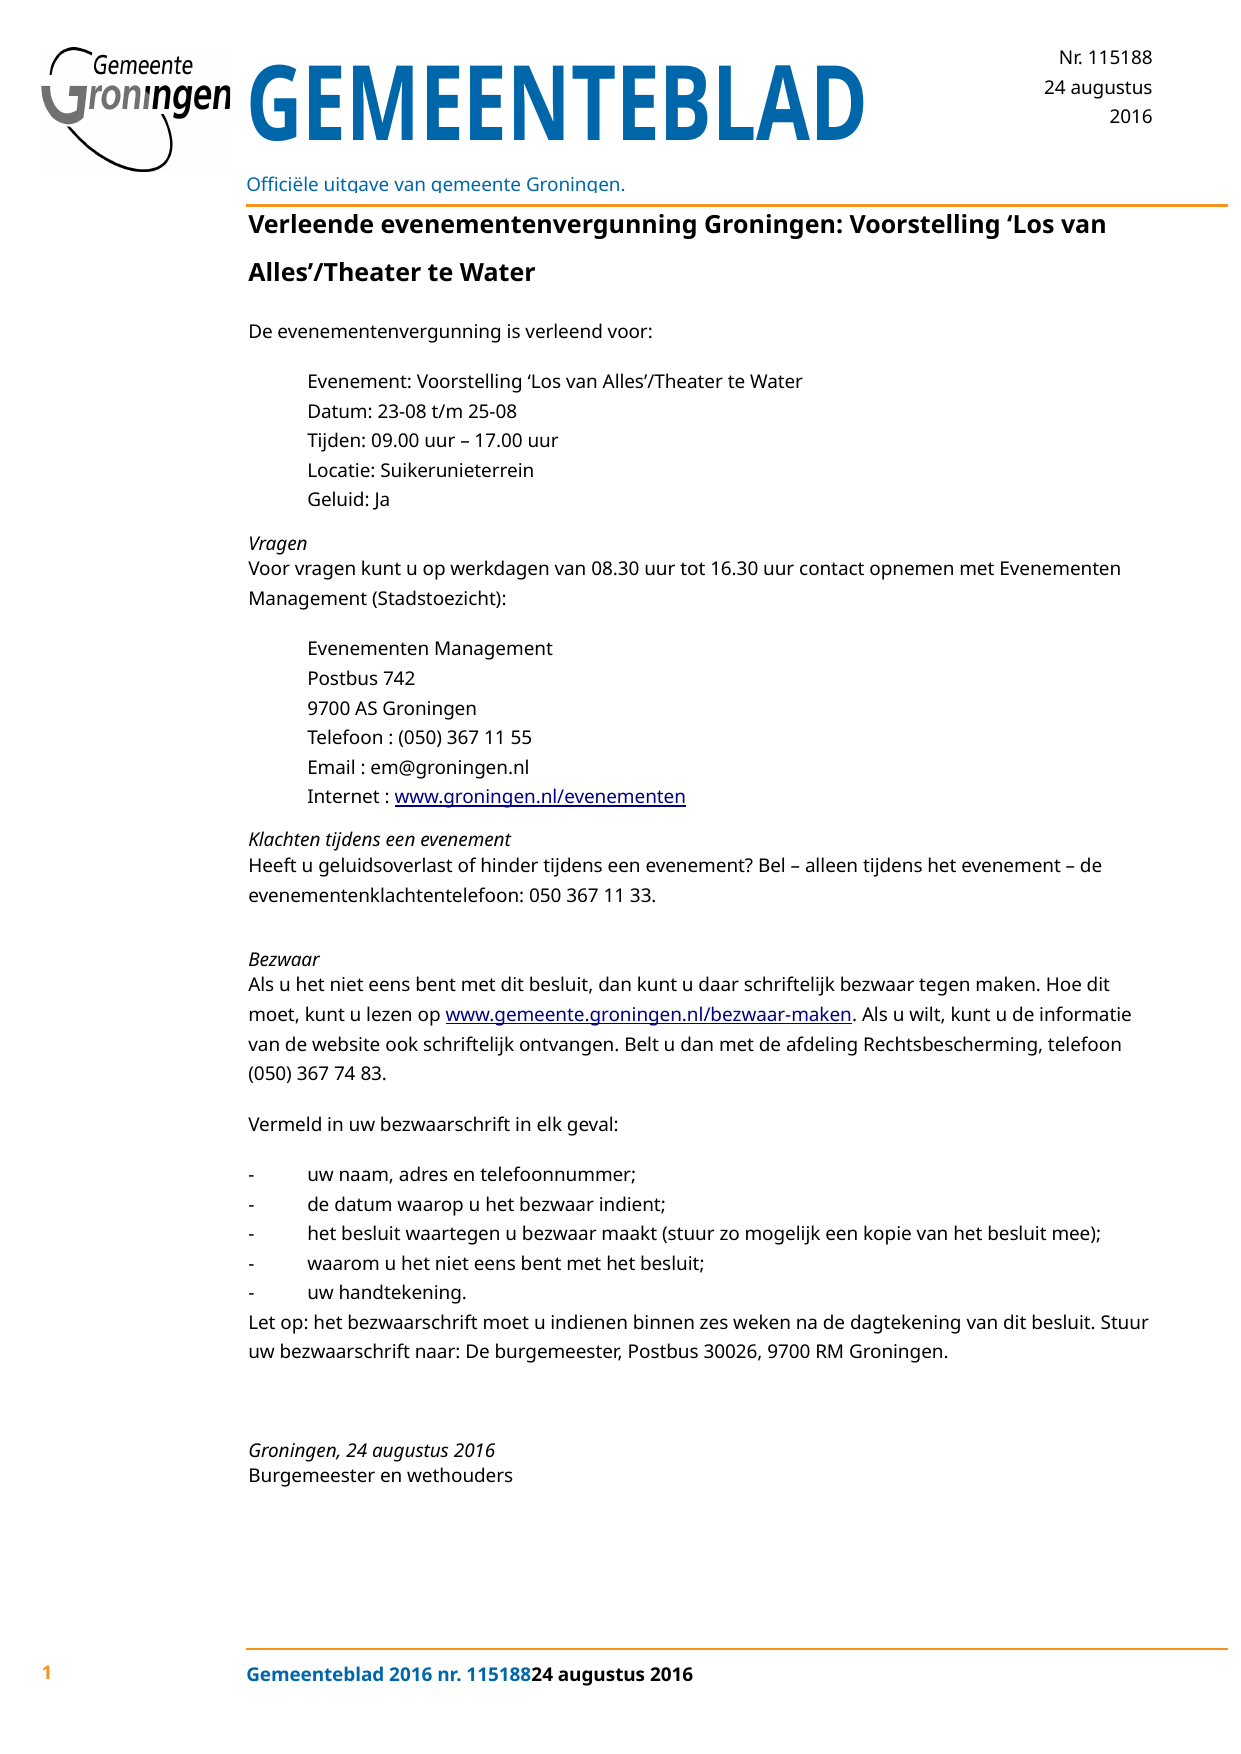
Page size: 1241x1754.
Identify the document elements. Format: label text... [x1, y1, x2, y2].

text Let op: het bezwaarschrift moet u indienen binnen zes weken na de dagtekening van dit besluit. Stuur uw bezwaarschrift naar: De burgemeester, Postbus 30026, 9700 RM Groningen. [248, 1309, 1152, 1364]
list Evenement: Voorstelling ‘Los van Alles’/Theater te Water [248, 368, 1152, 394]
list Telefoon : (050) 367 11 55 [248, 724, 1152, 750]
list Tijden: 09.00 uur – 17.00 uur [248, 427, 1152, 453]
list uw naam, adres en telefoonnummer; [248, 1161, 1152, 1187]
text Bezwaar [248, 946, 1152, 972]
list Internet : www.groningen.nl/evenementen [248, 783, 1152, 809]
list het besluit waartegen u bezwaar maakt (stuur zo mogelijk een kopie van het besluit mee); [248, 1220, 1152, 1246]
list Postbus 742 [248, 665, 1152, 691]
list Geluid: Ja [248, 487, 1152, 512]
text Vragen [248, 530, 1152, 556]
text Vermeld in uw bezwaarschrift in elk geval: [248, 1111, 1152, 1136]
list Locatie: Suikerunieterrein [248, 457, 1152, 483]
text Verleende evenementenvergunning Groningen: Voorstelling ‘Los van Alles’/Theater te Water [248, 207, 1152, 288]
list uw handtekening. [248, 1279, 1152, 1305]
list Evenementen Management [248, 636, 1152, 661]
text De evenementenvergunning is verleend voor: [248, 318, 1152, 344]
list Datum: 23-08 t/m 25-08 [248, 398, 1152, 424]
text Groningen, 24 augustus 2016 [248, 1437, 1152, 1463]
text Voor vragen kunt u op werkdagen van 08.30 uur tot 16.30 uur contact opnemen met Evenementen Management (Stadstoezicht): [248, 556, 1152, 611]
text Burgemeester en wethouders [248, 1463, 1152, 1488]
list 9700 AS Groningen [248, 695, 1152, 720]
text Heeft u geluidsoverlast of hinder tijdens een evenement? Bel – alleen tijdens het evenement – de evenementenklachtentelefoon: 050 367 11 33. [248, 852, 1152, 908]
text Klachten tijdens een evenement [248, 827, 1152, 852]
list waarom u het niet eens bent met het besluit; [248, 1250, 1152, 1276]
text Als u het niet eens bent met dit besluit, dan kunt u daar schriftelijk bezwaar tegen maken. Hoe dit moet, kunt u lezen op www.gemeente.groningen.nl/bezwaar-maken. Als u wilt, kunt u de informatie van de website ook schriftelijk ontvangen. Belt u dan met de afdeling Rechtsbescherming, telefoon (050) 367 74 83. [248, 972, 1152, 1086]
picture [41, 47, 231, 172]
list de datum waarop u het bezwaar indient; [248, 1191, 1152, 1216]
list Email : em@groningen.nl [248, 754, 1152, 779]
